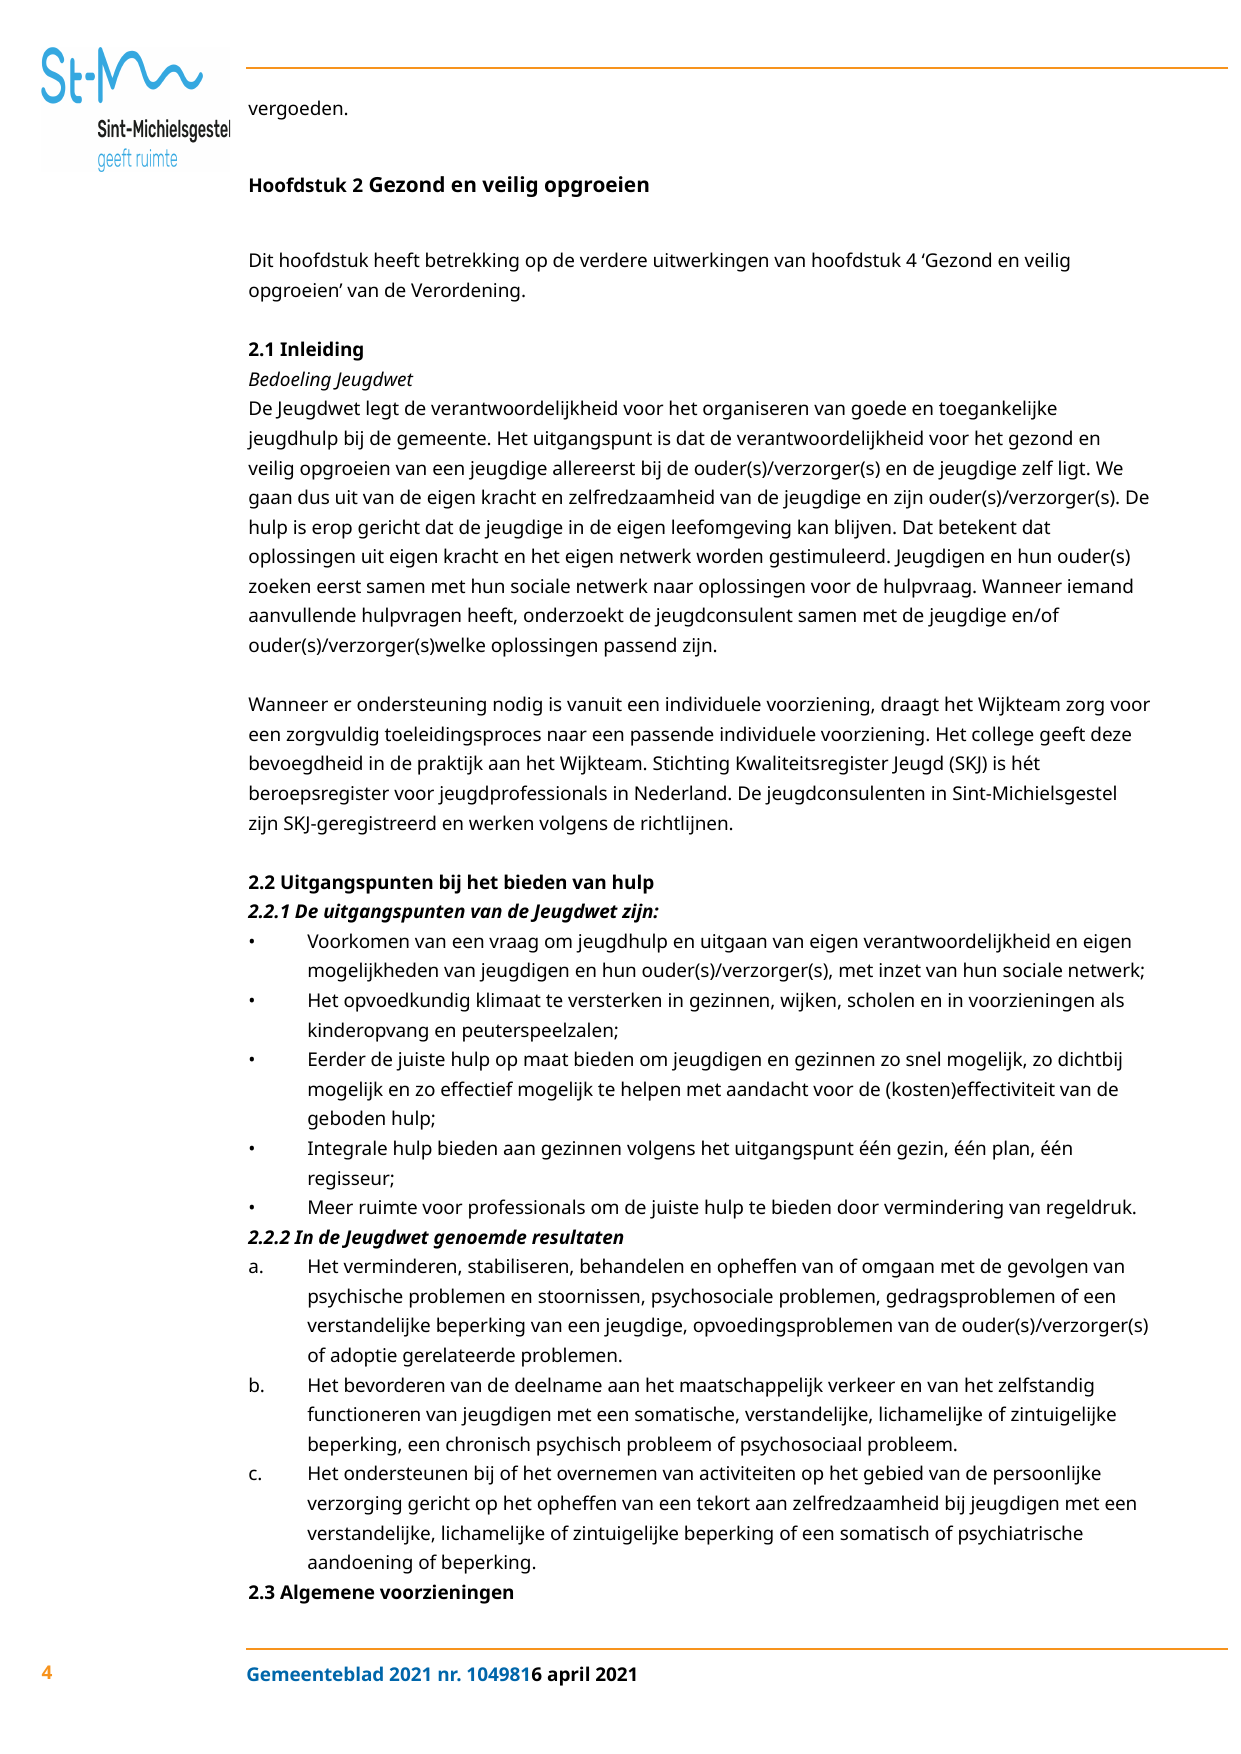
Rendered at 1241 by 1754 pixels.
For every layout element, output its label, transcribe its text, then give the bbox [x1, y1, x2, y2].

list Het opvoedkundig klimaat te versterken in gezinnen, wijken, scholen en in voorzieningen als kinderopvang en peuterspeelzalen; [248, 987, 1152, 1043]
text 2.2.2 In de Jeugdwet genoemde resultaten [248, 1224, 1152, 1250]
text 2.2.1 De uitgangspunten van de Jeugdwet zijn: [248, 898, 1152, 924]
list Eerder de juiste hulp op maat bieden om jeugdigen en gezinnen zo snel mogelijk, zo dichtbij mogelijk en zo effectief mogelijk te helpen met aandacht voor de (kosten)effectiviteit van de geboden hulp; [248, 1046, 1152, 1131]
text Hoofdstuk 2 Gezond en veilig opgroeien [248, 170, 1152, 198]
text Wanneer er ondersteuning nodig is vanuit een individuele voorziening, draagt het Wijkteam zorg voor een zorgvuldig toeleidingsproces naar een passende individuele voorziening. Het college geeft deze bevoegdheid in de praktijk aan het Wijkteam. Stichting Kwaliteitsregister Jeugd (SKJ) is hét beroepsregister voor jeugdprofessionals in Nederland. De jeugdconsulenten in Sint-Michielsgestel zijn SKJ-geregistreerd en werken volgens de richtlijnen. [248, 691, 1152, 836]
text 2.3 Algemene voorzieningen [248, 1579, 1152, 1605]
text De Jeugdwet legt de verantwoordelijkheid voor het organiseren van goede en toegankelijke jeugdhulp bij de gemeente. Het uitgangspunt is dat de verantwoordelijkheid voor het gezond en veilig opgroeien van een jeugdige allereerst bij de ouder(s)/verzorger(s) en de jeugdige zelf ligt. We gaan dus uit van de eigen kracht en zelfredzaamheid van de jeugdige en zijn ouder(s)/verzorger(s). De hulp is erop gericht dat de jeugdige in de eigen leefomgeving kan blijven. Dat betekent dat oplossingen uit eigen kracht en het eigen netwerk worden gestimuleerd. Jeugdigen en hun ouder(s) zoeken eerst samen met hun sociale netwerk naar oplossingen voor de hulpvraag. Wanneer iemand aanvullende hulpvragen heeft, onderzoekt de jeugdconsulent samen met de jeugdige en/of ouder(s)/verzorger(s)welke oplossingen passend zijn. [248, 396, 1152, 658]
list Integrale hulp bieden aan gezinnen volgens het uitgangspunt één gezin, één plan, één regisseur; [248, 1135, 1152, 1191]
text 2.2 Uitgangspunten bij het bieden van hulp [248, 869, 1152, 895]
text Dit hoofdstuk heeft betrekking op de verdere uitwerkingen van hoofdstuk 4 ‘Gezond en veilig opgroeien’ van de Verordening. [248, 248, 1152, 303]
list Meer ruimte voor professionals om de juiste hulp te bieden door vermindering van regeldruk. [248, 1194, 1152, 1220]
text Bedoeling Jeugdwet [248, 366, 1152, 392]
text vergoeden. [248, 95, 1152, 121]
list Het verminderen, stabiliseren, behandelen en opheffen van of omgaan met de gevolgen van psychische problemen en stoornissen, psychosociale problemen, gedragsproblemen of een verstandelijke beperking van een jeugdige, opvoedingsproblemen van de ouder(s)/verzorger(s) of adoptie gerelateerde problemen. [248, 1253, 1152, 1368]
picture [41, 47, 231, 172]
text 2.1 Inleiding [248, 336, 1152, 362]
list Voorkomen van een vraag om jeugdhulp en uitgaan van eigen verantwoordelijkheid en eigen mogelijkheden van jeugdigen en hun ouder(s)/verzorger(s), met inzet van hun sociale netwerk; [248, 928, 1152, 983]
list Het ondersteunen bij of het overnemen van activiteiten op het gebied van de persoonlijke verzorging gericht op het opheffen van een tekort aan zelfredzaamheid bij jeugdigen met een verstandelijke, lichamelijke of zintuigelijke beperking of een somatisch of psychiatrische aandoening of beperking. [248, 1461, 1152, 1575]
list Het bevorderen van de deelname aan het maatschappelijk verkeer en van het zelfstandig functioneren van jeugdigen met een somatische, verstandelijke, lichamelijke of zintuigelijke beperking, een chronisch psychisch probleem of psychosociaal probleem. [248, 1372, 1152, 1457]
